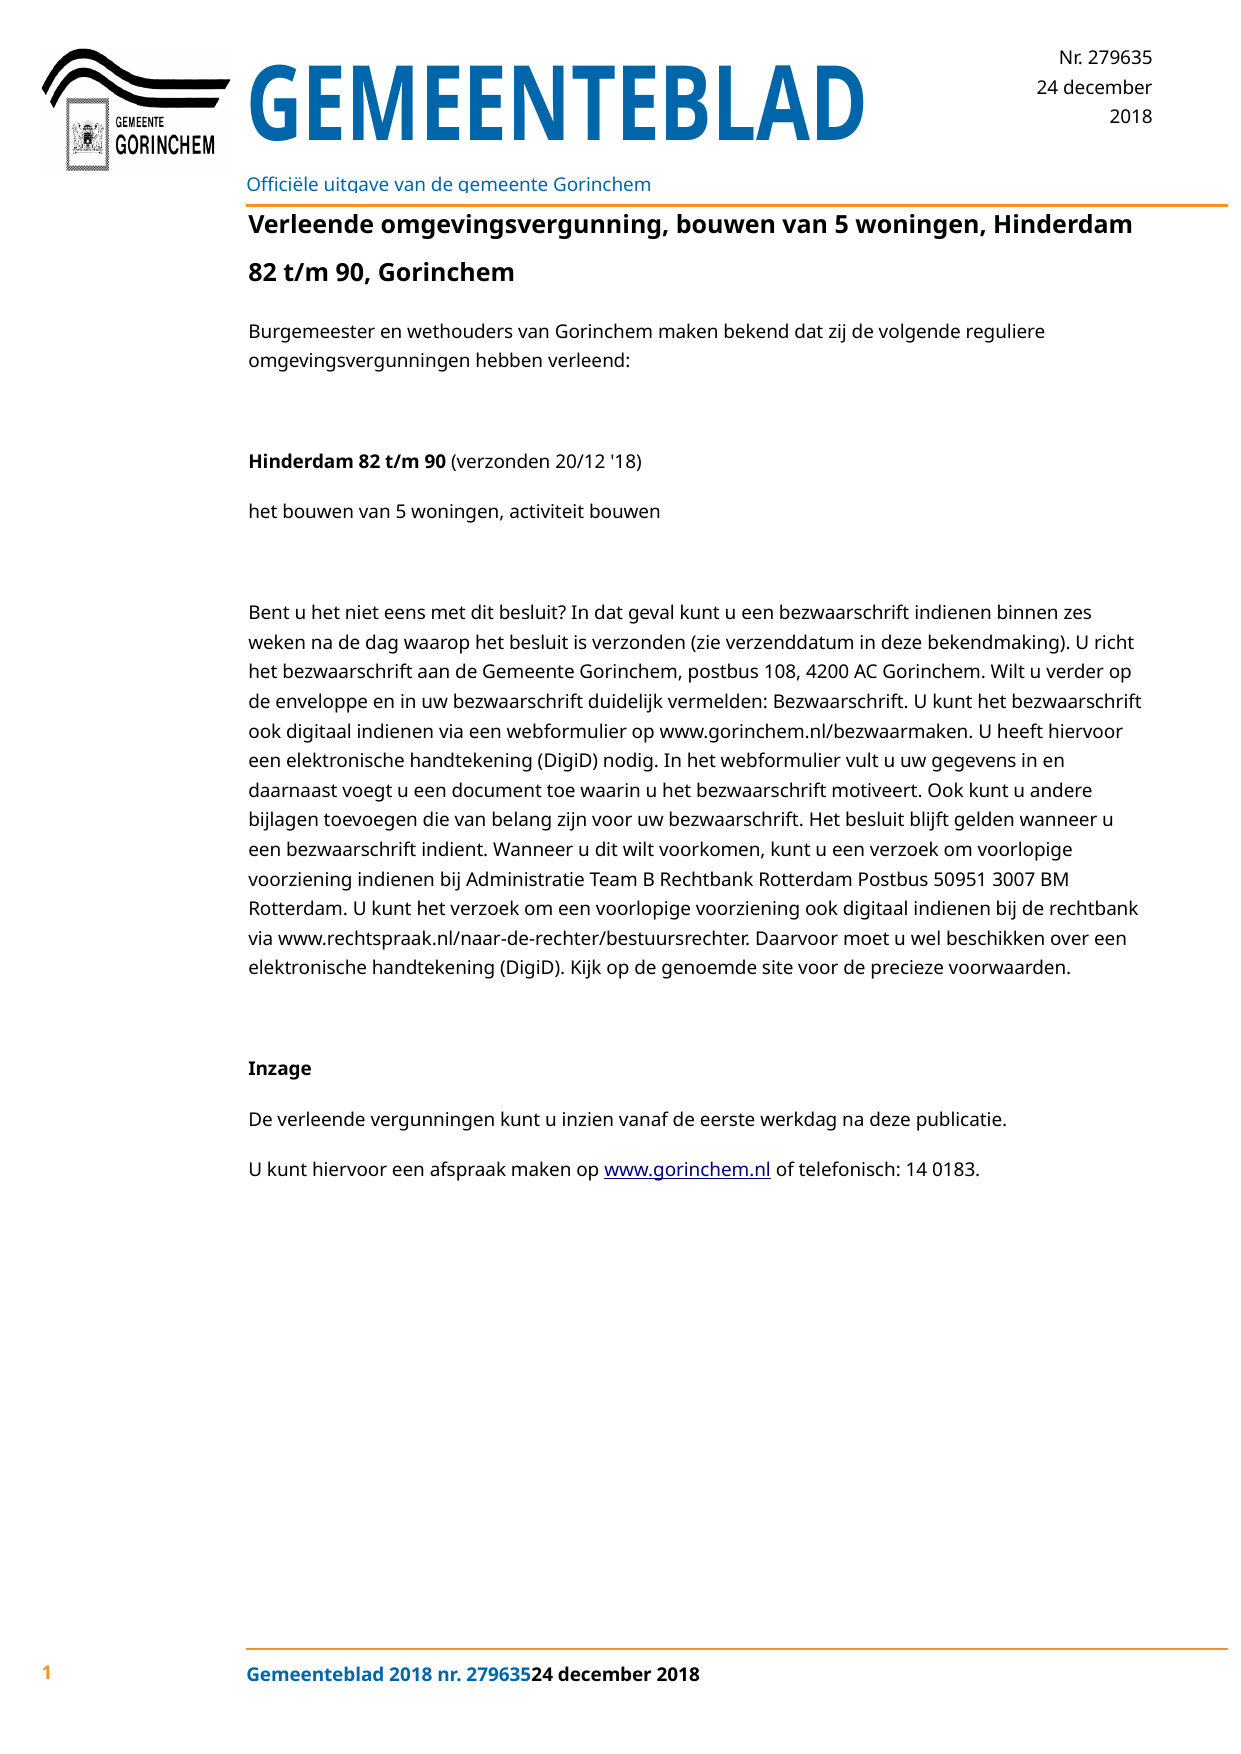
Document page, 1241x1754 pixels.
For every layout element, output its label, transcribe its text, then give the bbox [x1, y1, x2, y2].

text Inzage [248, 1055, 1152, 1081]
text Hinderdam 82 t/m 90 (verzonden 20/12 '18) [248, 448, 1152, 474]
text U kunt hiervoor een afspraak maken op www.gorinchem.nl of telefonisch: 14 0183. [248, 1156, 1152, 1182]
text Bent u het niet eens met dit besluit? In dat geval kunt u een bezwaarschrift indienen binnen zes weken na de dag waarop het besluit is verzonden (zie verzenddatum in deze bekendmaking). U richt het bezwaarschrift aan de Gemeente Gorinchem, postbus 108, 4200 AC Gorinchem. Wilt u verder op de enveloppe en in uw bezwaarschrift duidelijk vermelden: Bezwaarschrift. U kunt het bezwaarschrift ook digitaal indienen via een webformulier op www.gorinchem.nl/bezwaarmaken. U heeft hiervoor een elektronische handtekening (DigiD) nodig. In het webformulier vult u uw gegevens in en daarnaast voegt u een document toe waarin u het bezwaarschrift motiveert. Ook kunt u andere bijlagen toevoegen die van belang zijn voor uw bezwaarschrift. Het besluit blijft gelden wanneer u een bezwaarschrift indient. Wanneer u dit wilt voorkomen, kunt u een verzoek om voorlopige voorziening indienen bij Administratie Team B Rechtbank Rotterdam Postbus 50951 3007 BM Rotterdam. U kunt het verzoek om een voorlopige voorziening ook digitaal indienen bij de rechtbank via www.rechtspraak.nl/naar-de-rechter/bestuursrechter. Daarvoor moet u wel beschikken over een elektronische handtekening (DigiD). Kijk op de genoemde site voor de precieze voorwaarden. [248, 599, 1152, 980]
text Verleende omgevingsvergunning, bouwen van 5 woningen, Hinderdam 82 t/m 90, Gorinchem [248, 207, 1152, 288]
text Burgemeester en wethouders van Gorinchem maken bekend dat zij de volgende reguliere omgevingsvergunningen hebben verleend: [248, 318, 1152, 373]
text De verleende vergunningen kunt u inzien vanaf de eerste werkdag na deze publicatie. [248, 1106, 1152, 1132]
picture [41, 47, 231, 172]
text het bouwen van 5 woningen, activiteit bouwen [248, 499, 1152, 524]
